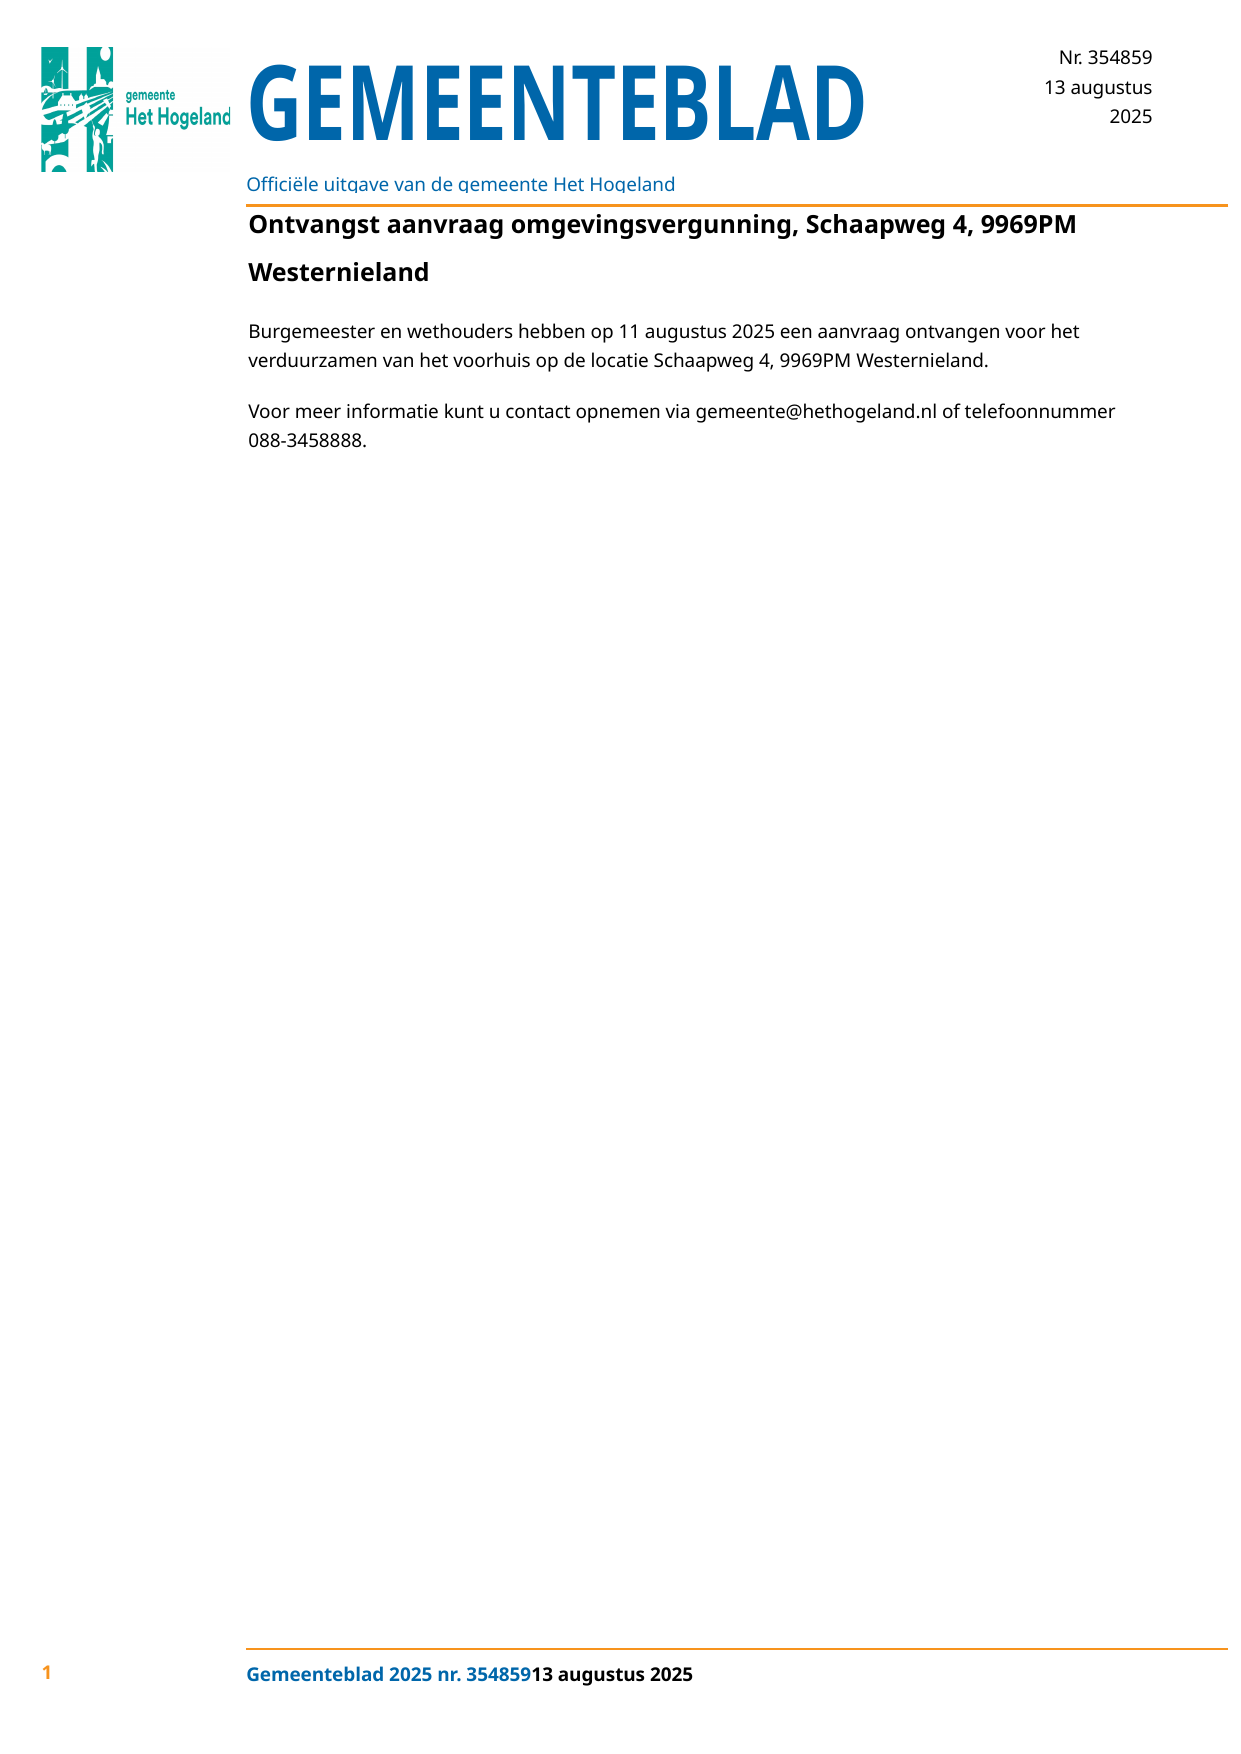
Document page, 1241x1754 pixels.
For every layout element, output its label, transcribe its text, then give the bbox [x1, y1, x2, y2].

text Ontvangst aanvraag omgevingsvergunning, Schaapweg 4, 9969PM Westernieland [248, 207, 1152, 288]
picture [41, 47, 231, 172]
text Voor meer informatie kunt u contact opnemen via gemeente@hethogeland.nl of telefoonnummer 088-3458888. [248, 398, 1152, 453]
text Burgemeester en wethouders hebben op 11 augustus 2025 een aanvraag ontvangen voor het verduurzamen van het voorhuis op de locatie Schaapweg 4, 9969PM Westernieland. [248, 318, 1152, 373]
